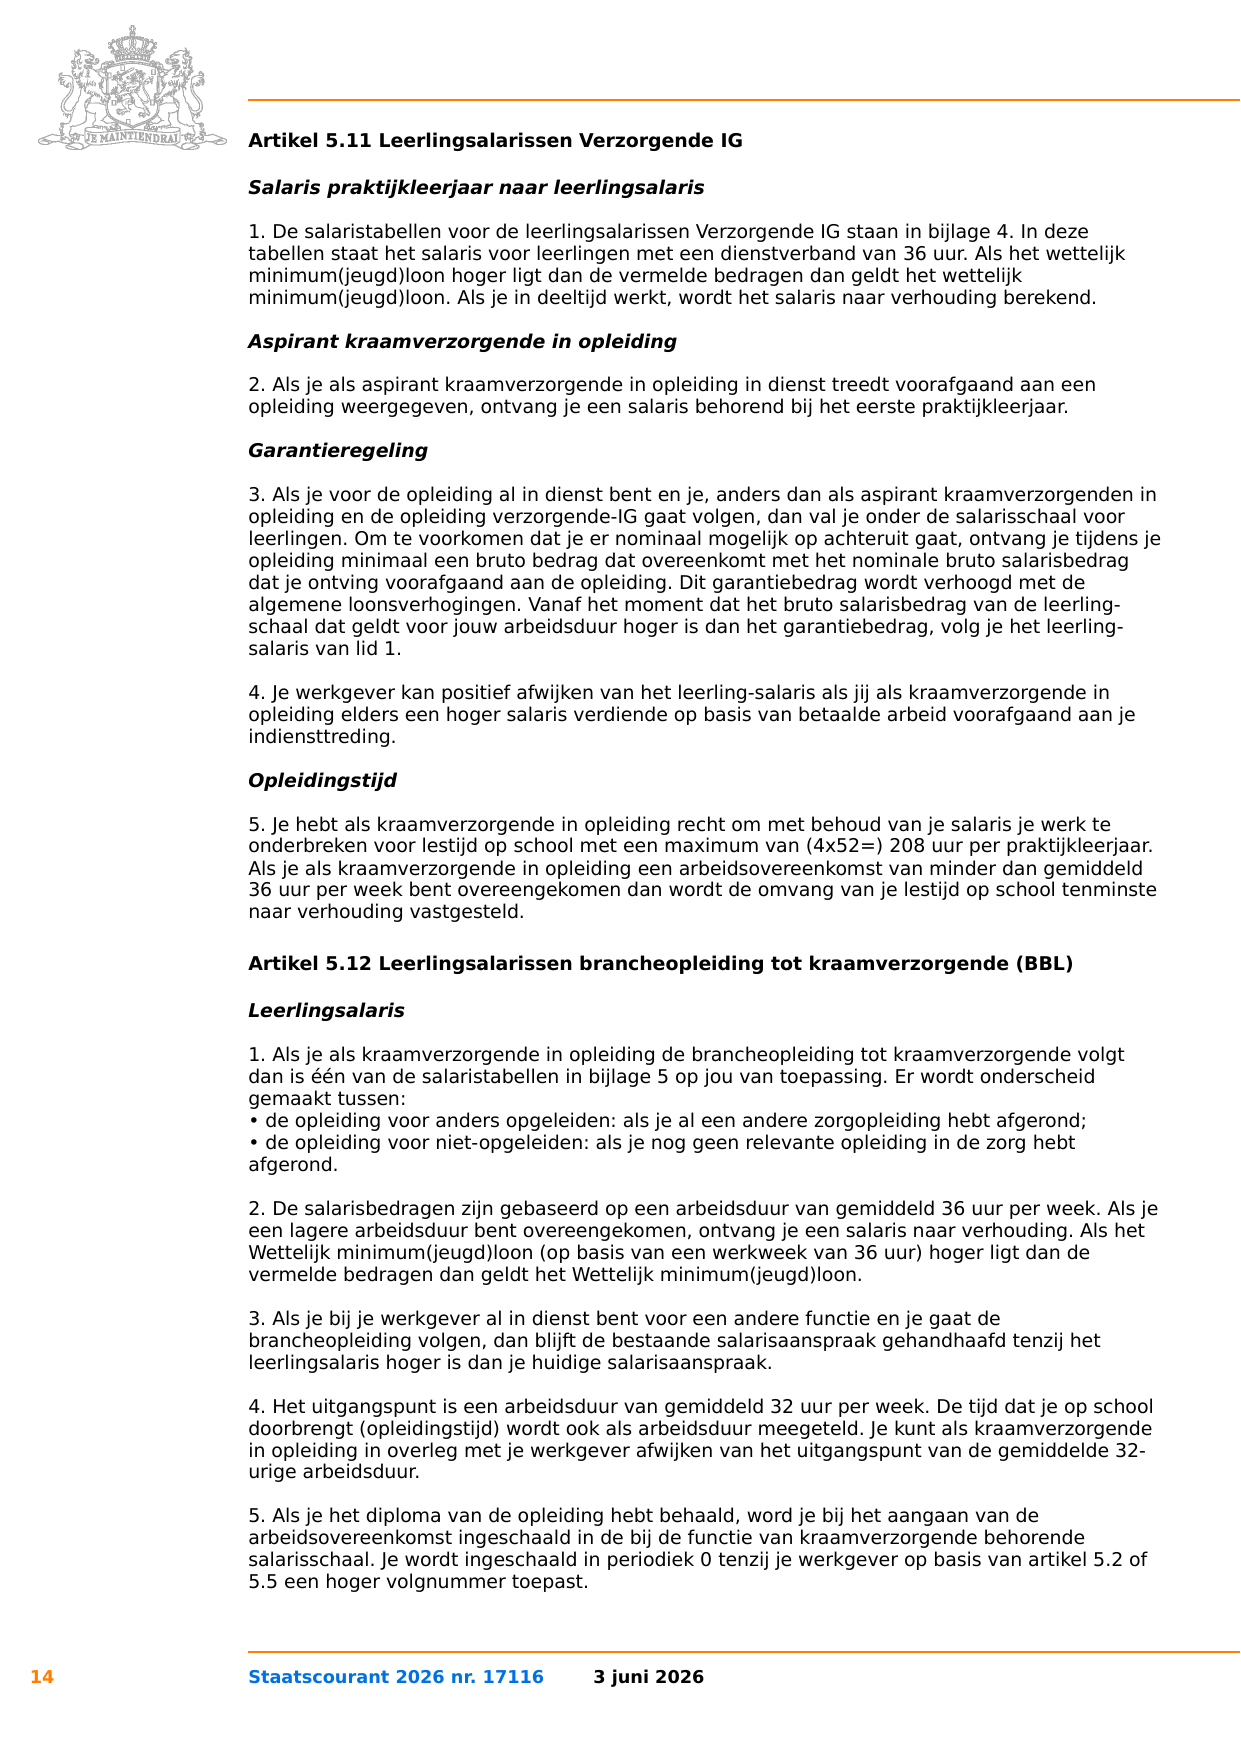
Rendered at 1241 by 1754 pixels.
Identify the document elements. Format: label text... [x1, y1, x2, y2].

text 2. Als je als aspirant kraamverzorgende in opleiding in dienst treedt voorafgaand aan een opleiding weergegeven, ontvang je een salaris behorend bij het eerste praktijkleerjaar. [248, 374, 1163, 418]
text 4. Je werkgever kan positief afwijken van het leerling-salaris als jij als kraamverzorgende in opleiding elders een hoger salaris verdiende op basis van betaalde arbeid voorafgaand aan je indiensttreding. [248, 682, 1163, 748]
picture [38, 25, 227, 150]
subtitle Salaris praktijkleerjaar naar leerlingsalaris [248, 177, 1163, 199]
subtitle Leerlingsalaris [248, 1000, 1163, 1022]
text 4. Het uitgangspunt is een arbeidsduur van gemiddeld 32 uur per week. De tijd dat je op school doorbrengt (opleidingstijd) wordt ook als arbeidsduur meegeteld. Je kunt als kraamverzorgende in opleiding in overleg met je werkgever afwijken van het uitgangspunt van de gemiddelde 32-urige arbeidsduur. [248, 1396, 1163, 1483]
subtitle Opleidingstijd [248, 769, 1163, 792]
text • de opleiding voor anders opgeleiden: als je al een andere zorgopleiding hebt afgerond; [248, 1110, 1163, 1132]
text 2. De salarisbedragen zijn gebaseerd op een arbeidsduur van gemiddeld 36 uur per week. Als je een lagere arbeidsduur bent overeengekomen, ontvang je een salaris naar verhouding. Als het Wettelijk minimum(jeugd)loon (op basis van een werkweek van 36 uur) hoger ligt dan de vermelde bedragen dan geldt het Wettelijk minimum(jeugd)loon. [248, 1198, 1163, 1286]
text 3. Als je bij je werkgever al in dienst bent voor een andere functie en je gaat de brancheopleiding volgen, dan blijft de bestaande salarisaanspraak gehandhaafd tenzij het leerlingsalaris hoger is dan je huidige salarisaanspraak. [248, 1308, 1163, 1374]
subtitle Artikel 5.11 Leerlingsalarissen Verzorgende IG [248, 130, 1163, 152]
text 3. Als je voor de opleiding al in dienst bent en je, anders dan als aspirant kraamverzorgenden in opleiding en de opleiding verzorgende-IG gaat volgen, dan val je onder de salarisschaal voor leerlingen. Om te voorkomen dat je er nominaal mogelijk op achteruit gaat, ontvang je tijdens je opleiding minimaal een bruto bedrag dat overeenkomt met het nominale bruto salarisbedrag dat je ontving voorafgaand aan de opleiding. Dit garantiebedrag wordt verhoogd met de algemene loonsverhogingen. Vanaf het moment dat het bruto salarisbedrag van de leerling-schaal dat geldt voor jouw arbeidsduur hoger is dan het garantiebedrag, volg je het leerling-salaris van lid 1. [248, 484, 1163, 660]
subtitle Garantieregeling [248, 440, 1163, 462]
text 1. Als je als kraamverzorgende in opleiding de brancheopleiding tot kraamverzorgende volgt dan is één van de salaristabellen in bijlage 5 op jou van toepassing. Er wordt onderscheid gemaakt tussen: [248, 1044, 1163, 1110]
subtitle Artikel 5.12 Leerlingsalarissen brancheopleiding tot kraamverzorgende (BBL) [248, 953, 1163, 975]
text 1. De salaristabellen voor de leerlingsalarissen Verzorgende IG staan in bijlage 4. In deze tabellen staat het salaris voor leerlingen met een dienstverband van 36 uur. Als het wettelijk minimum(jeugd)loon hoger ligt dan de vermelde bedragen dan geldt het wettelijk minimum(jeugd)loon. Als je in deeltijd werkt, wordt het salaris naar verhouding berekend. [248, 221, 1163, 309]
text 5. Je hebt als kraamverzorgende in opleiding recht om met behoud van je salaris je werk te onderbreken voor lestijd op school met een maximum van (4x52=) 208 uur per praktijkleerjaar. Als je als kraamverzorgende in opleiding een arbeidsovereenkomst van minder dan gemiddeld 36 uur per week bent overeengekomen dan wordt de omvang van je lestijd op school tenminste naar verhouding vastgesteld. [248, 813, 1163, 923]
subtitle Aspirant kraamverzorgende in opleiding [248, 331, 1163, 352]
text 5. Als je het diploma van de opleiding hebt behaald, word je bij het aangaan van de arbeidsovereenkomst ingeschaald in de bij de functie van kraamverzorgende behorende salarisschaal. Je wordt ingeschaald in periodiek 0 tenzij je werkgever op basis van artikel 5.2 of 5.5 een hoger volgnummer toepast. [248, 1505, 1163, 1593]
text • de opleiding voor niet-opgeleiden: als je nog geen relevante opleiding in de zorg hebt afgerond. [248, 1132, 1163, 1176]
